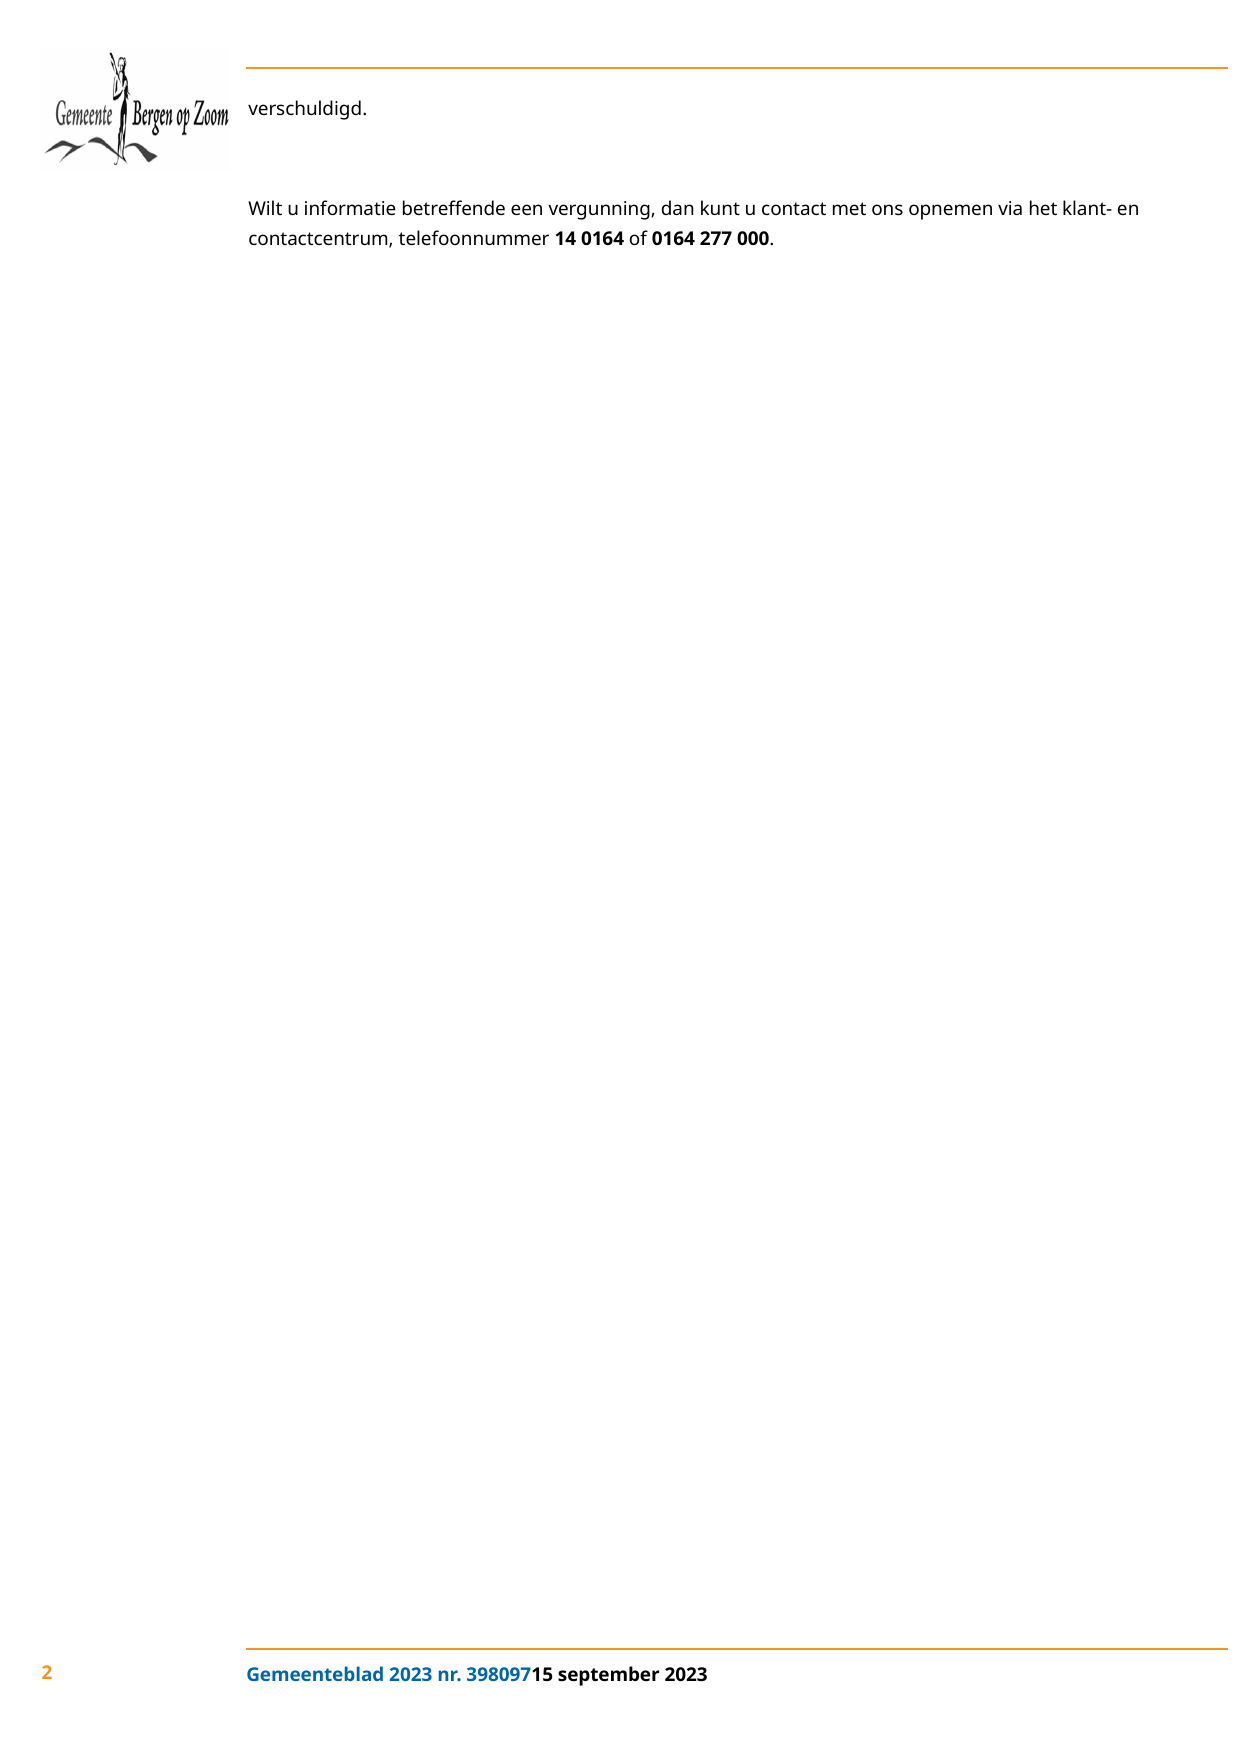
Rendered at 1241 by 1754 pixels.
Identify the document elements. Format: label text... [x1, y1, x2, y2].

text Wilt u informatie betreffende een vergunning, dan kunt u contact met ons opnemen via het klant- en contactcentrum, telefoonnummer 14 0164 of 0164 277 000. [248, 196, 1152, 251]
text verschuldigd. [248, 95, 1152, 121]
picture [41, 47, 231, 172]
